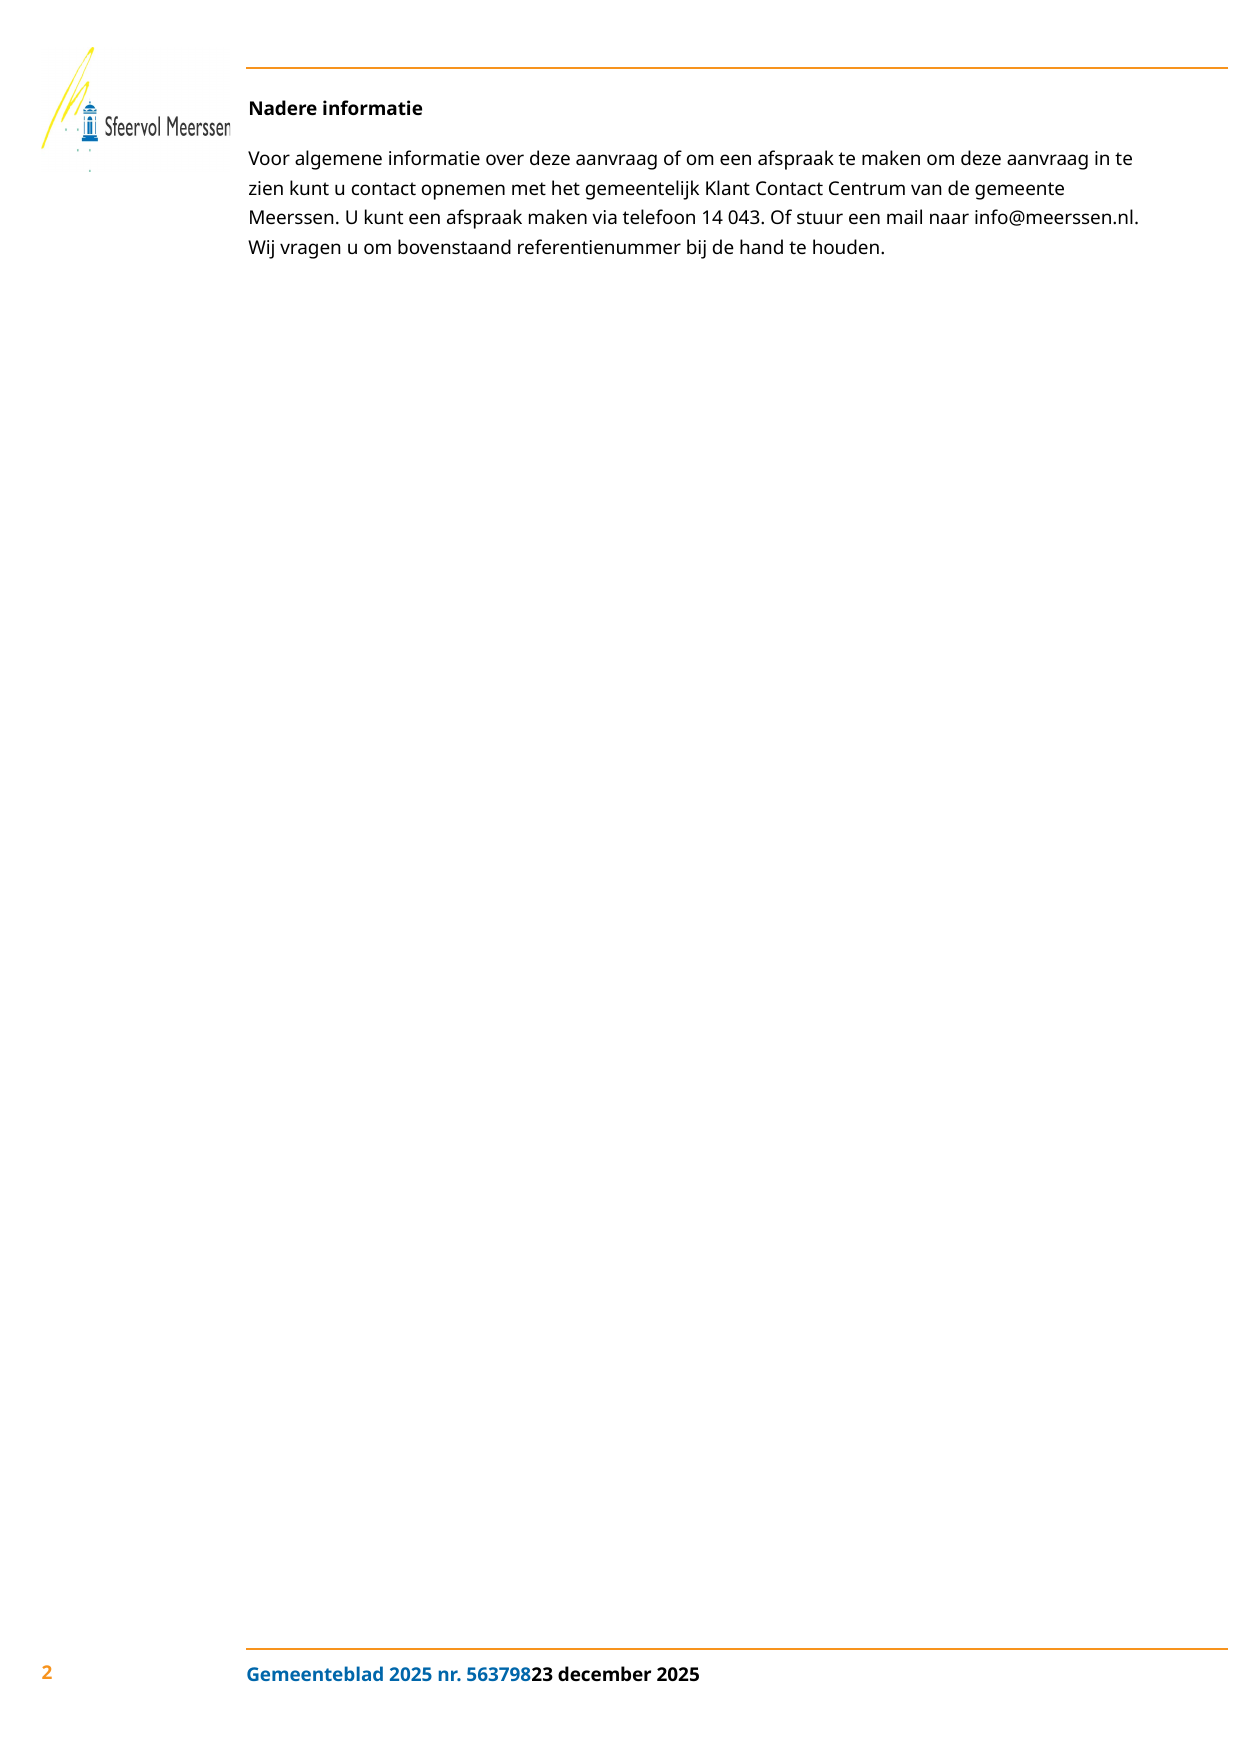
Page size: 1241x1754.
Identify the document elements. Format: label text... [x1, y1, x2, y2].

text Voor algemene informatie over deze aanvraag of om een afspraak te maken om deze aanvraag in te zien kunt u contact opnemen met het gemeentelijk Klant Contact Centrum van de gemeente Meerssen. U kunt een afspraak maken via telefoon 14 043. Of stuur een mail naar info@meerssen.nl. Wij vragen u om bovenstaand referentienummer bij de hand te houden. [248, 145, 1152, 260]
picture [41, 47, 231, 172]
text Nadere informatie [248, 95, 1152, 121]
